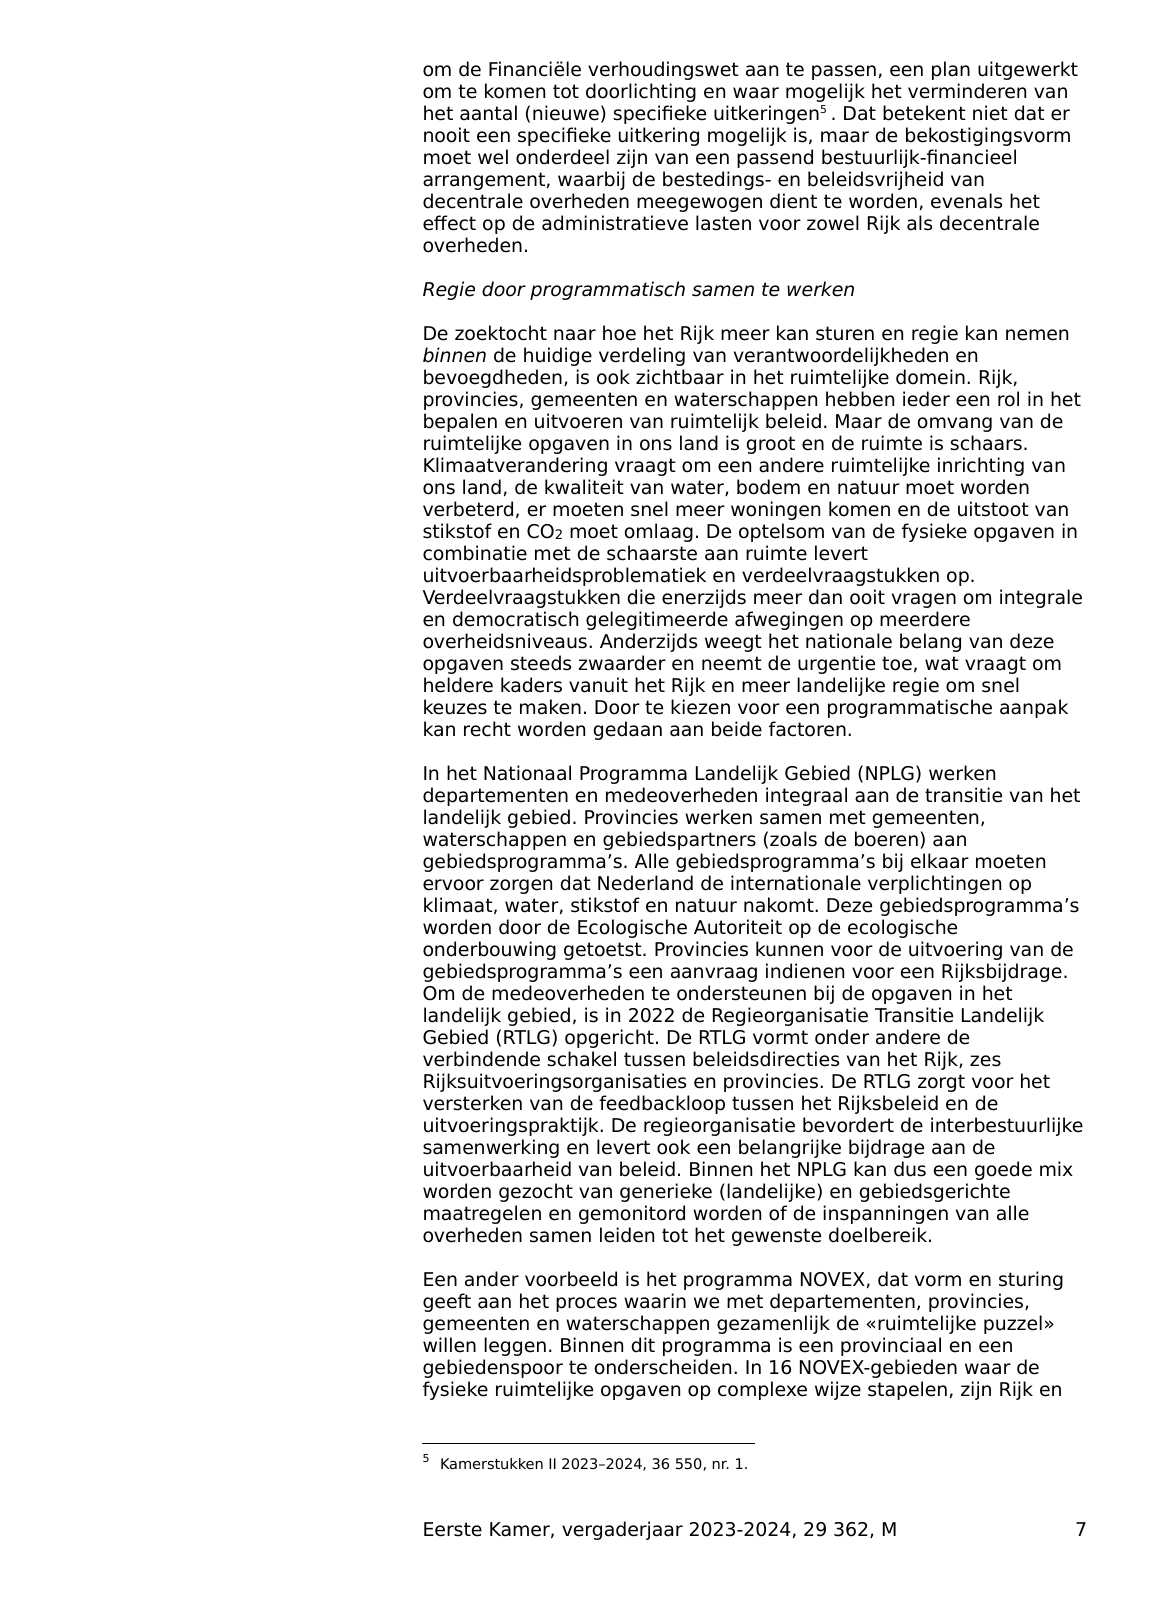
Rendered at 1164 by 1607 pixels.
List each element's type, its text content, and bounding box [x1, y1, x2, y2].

text Kamerstukken II 2023–2024, 36 550, nr. 1. [422, 1452, 1087, 1474]
subtitle Regie door programmatisch samen te werken [422, 279, 1087, 301]
text om de Financiële verhoudingswet aan te passen, een plan uitgewerkt om te komen tot doorlichting en waar mogelĳk het verminderen van het aantal (nieuwe) specifieke uitkeringen. Dat betekent niet dat er nooit een specifieke uitkering mogelijk is, maar de bekostigingsvorm moet wel onderdeel zijn van een passend bestuurlijk-financieel arrangement, waarbij de bestedings- en beleidsvrijheid van decentrale overheden meegewogen dient te worden, evenals het effect op de administratieve lasten voor zowel Rijk als decentrale overheden. [422, 59, 1087, 257]
text De zoektocht naar hoe het Rijk meer kan sturen en regie kan nemen binnen de huidige verdeling van verantwoordelijkheden en bevoegdheden, is ook zichtbaar in het ruimtelijke domein. Rijk, provincies, gemeenten en waterschappen hebben ieder een rol in het bepalen en uitvoeren van ruimtelijk beleid. Maar de omvang van de ruimtelijke opgaven in ons land is groot en de ruimte is schaars. Klimaatverandering vraagt om een andere ruimtelijke inrichting van ons land, de kwaliteit van water, bodem en natuur moet worden verbeterd, er moeten snel meer woningen komen en de uitstoot van stikstof en CO2 moet omlaag. De optelsom van de fysieke opgaven in combinatie met de schaarste aan ruimte levert uitvoerbaarheidsproblematiek en verdeelvraagstukken op. Verdeelvraagstukken die enerzijds meer dan ooit vragen om integrale en democratisch gelegitimeerde afwegingen op meerdere overheidsniveaus. Anderzijds weegt het nationale belang van deze opgaven steeds zwaarder en neemt de urgentie toe, wat vraagt om heldere kaders vanuit het Rijk en meer landelijke regie om snel keuzes te maken. Door te kiezen voor een programmatische aanpak kan recht worden gedaan aan beide factoren. [422, 323, 1087, 741]
text Een ander voorbeeld is het programma NOVEX, dat vorm en sturing geeft aan het proces waarin we met departementen, provincies, gemeenten en waterschappen gezamenlijk de «ruimtelijke puzzel» willen leggen. Binnen dit programma is een provinciaal en een gebiedenspoor te onderscheiden. In 16 NOVEX-gebieden waar de fysieke ruimtelijke opgaven op complexe wijze stapelen, zijn Rijk en [422, 1269, 1087, 1401]
text In het Nationaal Programma Landelijk Gebied (NPLG) werken departementen en medeoverheden integraal aan de transitie van het landelijk gebied. Provincies werken samen met gemeenten, waterschappen en gebiedspartners (zoals de boeren) aan gebiedsprogramma’s. Alle gebiedsprogramma’s bij elkaar moeten ervoor zorgen dat Nederland de internationale verplichtingen op klimaat, water, stikstof en natuur nakomt. Deze gebiedsprogramma’s worden door de Ecologische Autoriteit op de ecologische onderbouwing getoetst. Provincies kunnen voor de uitvoering van de gebiedsprogramma’s een aanvraag indienen voor een Rijksbijdrage. Om de medeoverheden te ondersteunen bij de opgaven in het landelijk gebied, is in 2022 de Regieorganisatie Transitie Landelijk Gebied (RTLG) opgericht. De RTLG vormt onder andere de verbindende schakel tussen beleidsdirecties van het Rijk, zes Rijksuitvoeringsorganisaties en provincies. De RTLG zorgt voor het versterken van de feedbackloop tussen het Rijksbeleid en de uitvoeringspraktijk. De regieorganisatie bevordert de interbestuurlijke samenwerking en levert ook een belangrijke bijdrage aan de uitvoerbaarheid van beleid. Binnen het NPLG kan dus een goede mix worden gezocht van generieke (landelijke) en gebiedsgerichte maatregelen en gemonitord worden of de inspanningen van alle overheden samen leiden tot het gewenste doelbereik. [422, 763, 1087, 1247]
